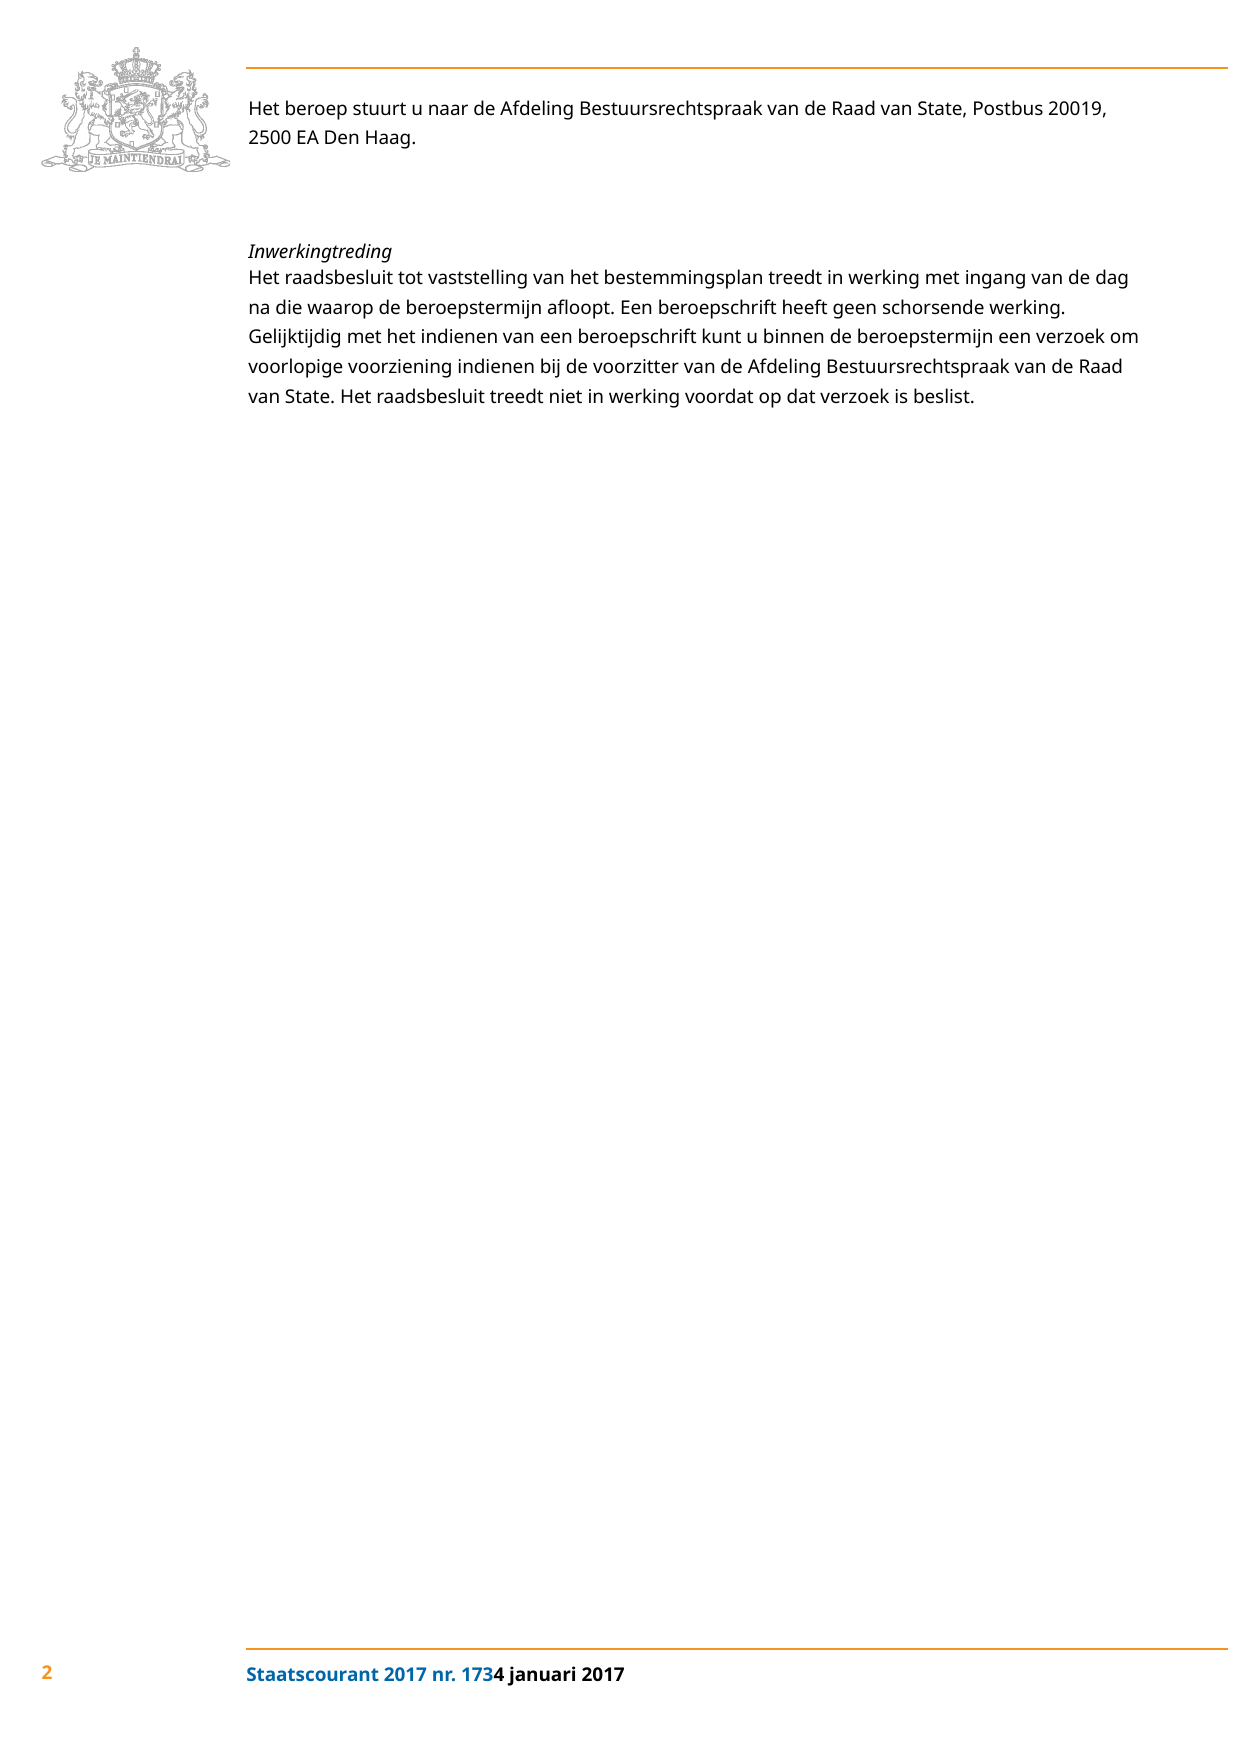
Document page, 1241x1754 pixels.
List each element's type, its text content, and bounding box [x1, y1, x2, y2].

text Het beroep stuurt u naar de Afdeling Bestuursrechtspraak van de Raad van State, Postbus 20019, 2500 EA Den Haag. [248, 95, 1152, 150]
text Het raadsbesluit tot vaststelling van het bestemmingsplan treedt in werking met ingang van de dag na die waarop de beroepstermijn afloopt. Een beroepschrift heeft geen schorsende werking. Gelijktijdig met het indienen van een beroepschrift kunt u binnen de beroepstermijn een verzoek om voorlopige voorziening indienen bij de voorzitter van de Afdeling Bestuursrechtspraak van de Raad van State. Het raadsbesluit treedt niet in werking voordat op dat verzoek is beslist. [248, 264, 1152, 408]
text Inwerkingtreding [248, 239, 1152, 264]
picture [41, 47, 231, 172]
